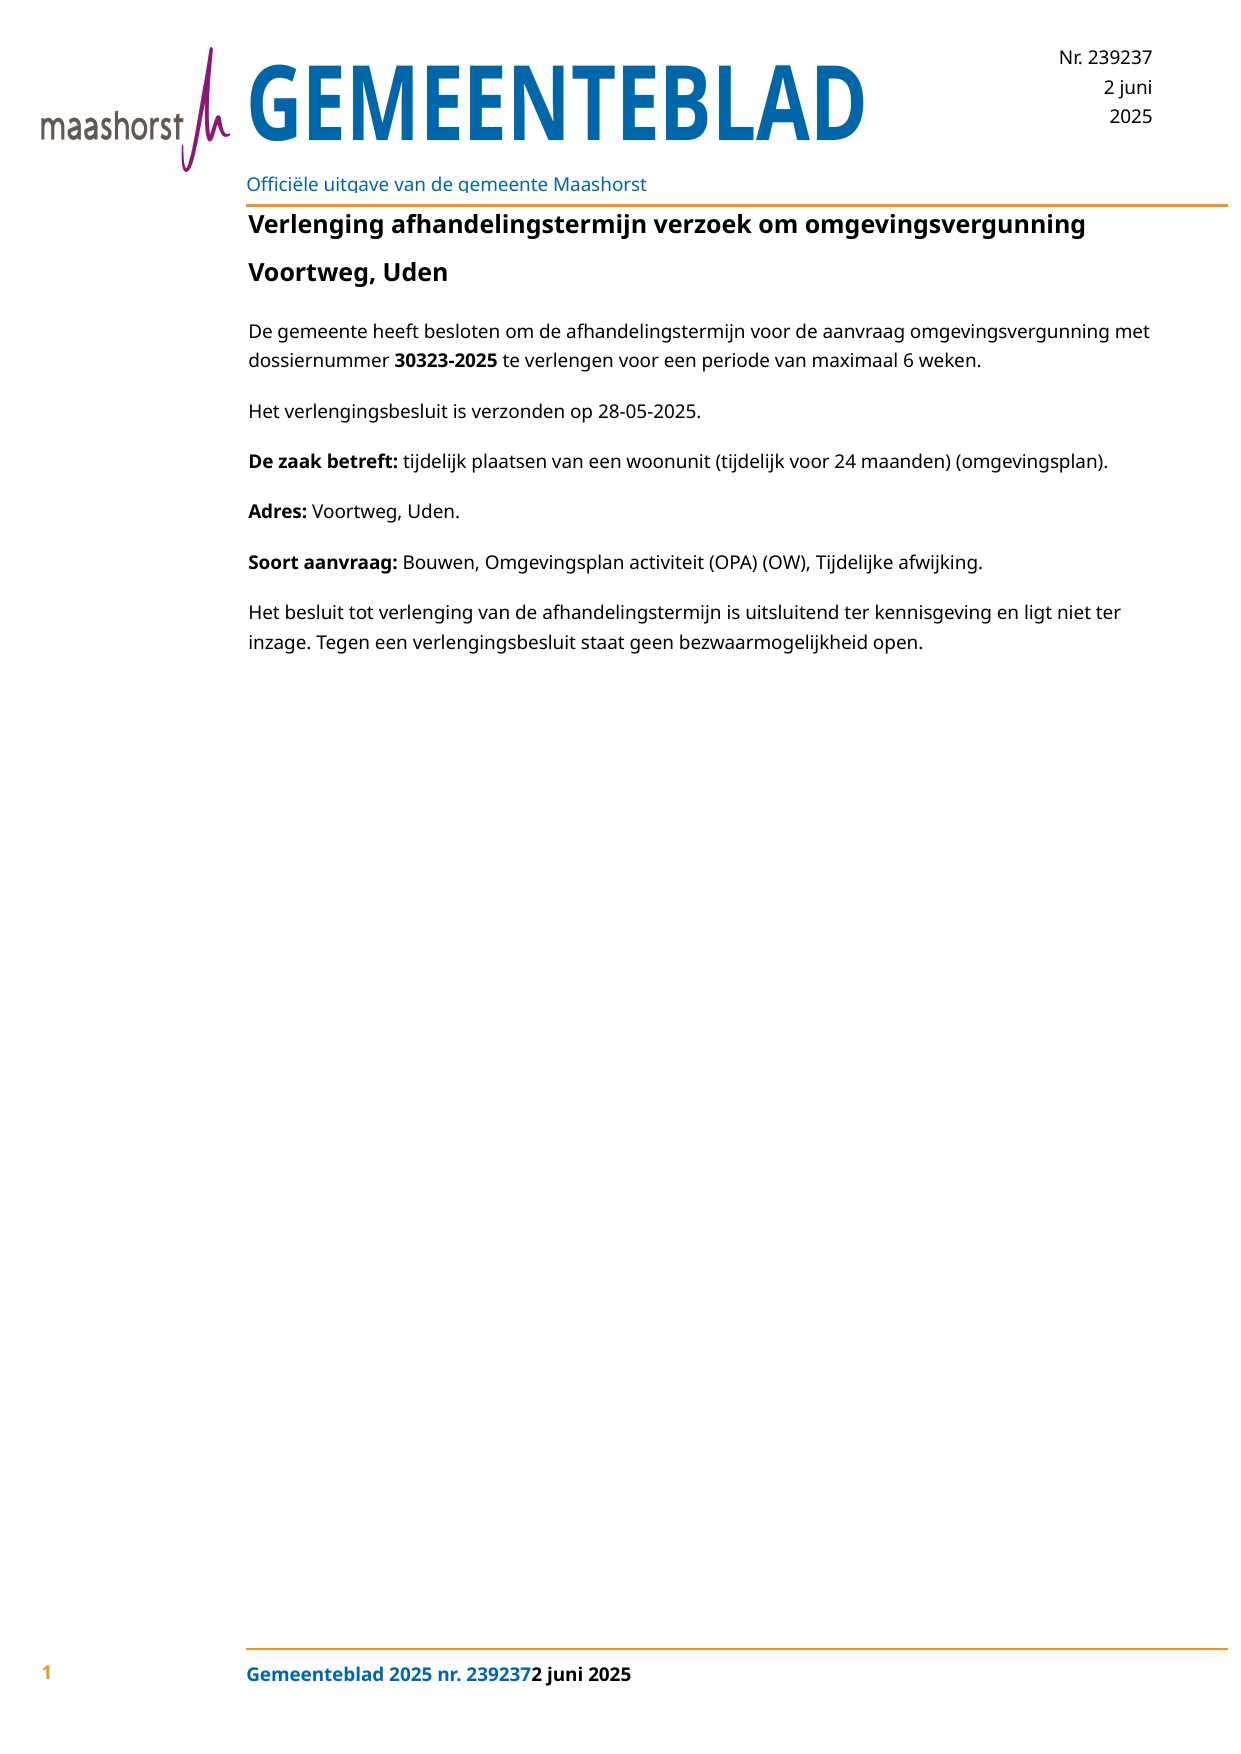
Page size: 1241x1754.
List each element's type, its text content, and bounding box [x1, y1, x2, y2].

text Verlenging afhandelingstermijn verzoek om omgevingsvergunning Voortweg, Uden [248, 207, 1152, 288]
picture [41, 47, 231, 172]
text Het verlengingsbesluit is verzonden op 28-05-2025. [248, 398, 1152, 424]
text De zaak betreft: tijdelijk plaatsen van een woonunit (tijdelijk voor 24 maanden) (omgevingsplan). [248, 448, 1152, 474]
text Adres: Voortweg, Uden. [248, 499, 1152, 524]
text Het besluit tot verlenging van de afhandelingstermijn is uitsluitend ter kennisgeving en ligt niet ter inzage. Tegen een verlengingsbesluit staat geen bezwaarmogelijkheid open. [248, 599, 1152, 655]
text De gemeente heeft besloten om de afhandelingstermijn voor de aanvraag omgevingsvergunning met dossiernummer 30323-2025 te verlengen voor een periode van maximaal 6 weken. [248, 318, 1152, 373]
text Soort aanvraag: Bouwen, Omgevingsplan activiteit (OPA) (OW), Tijdelijke afwijking. [248, 549, 1152, 575]
